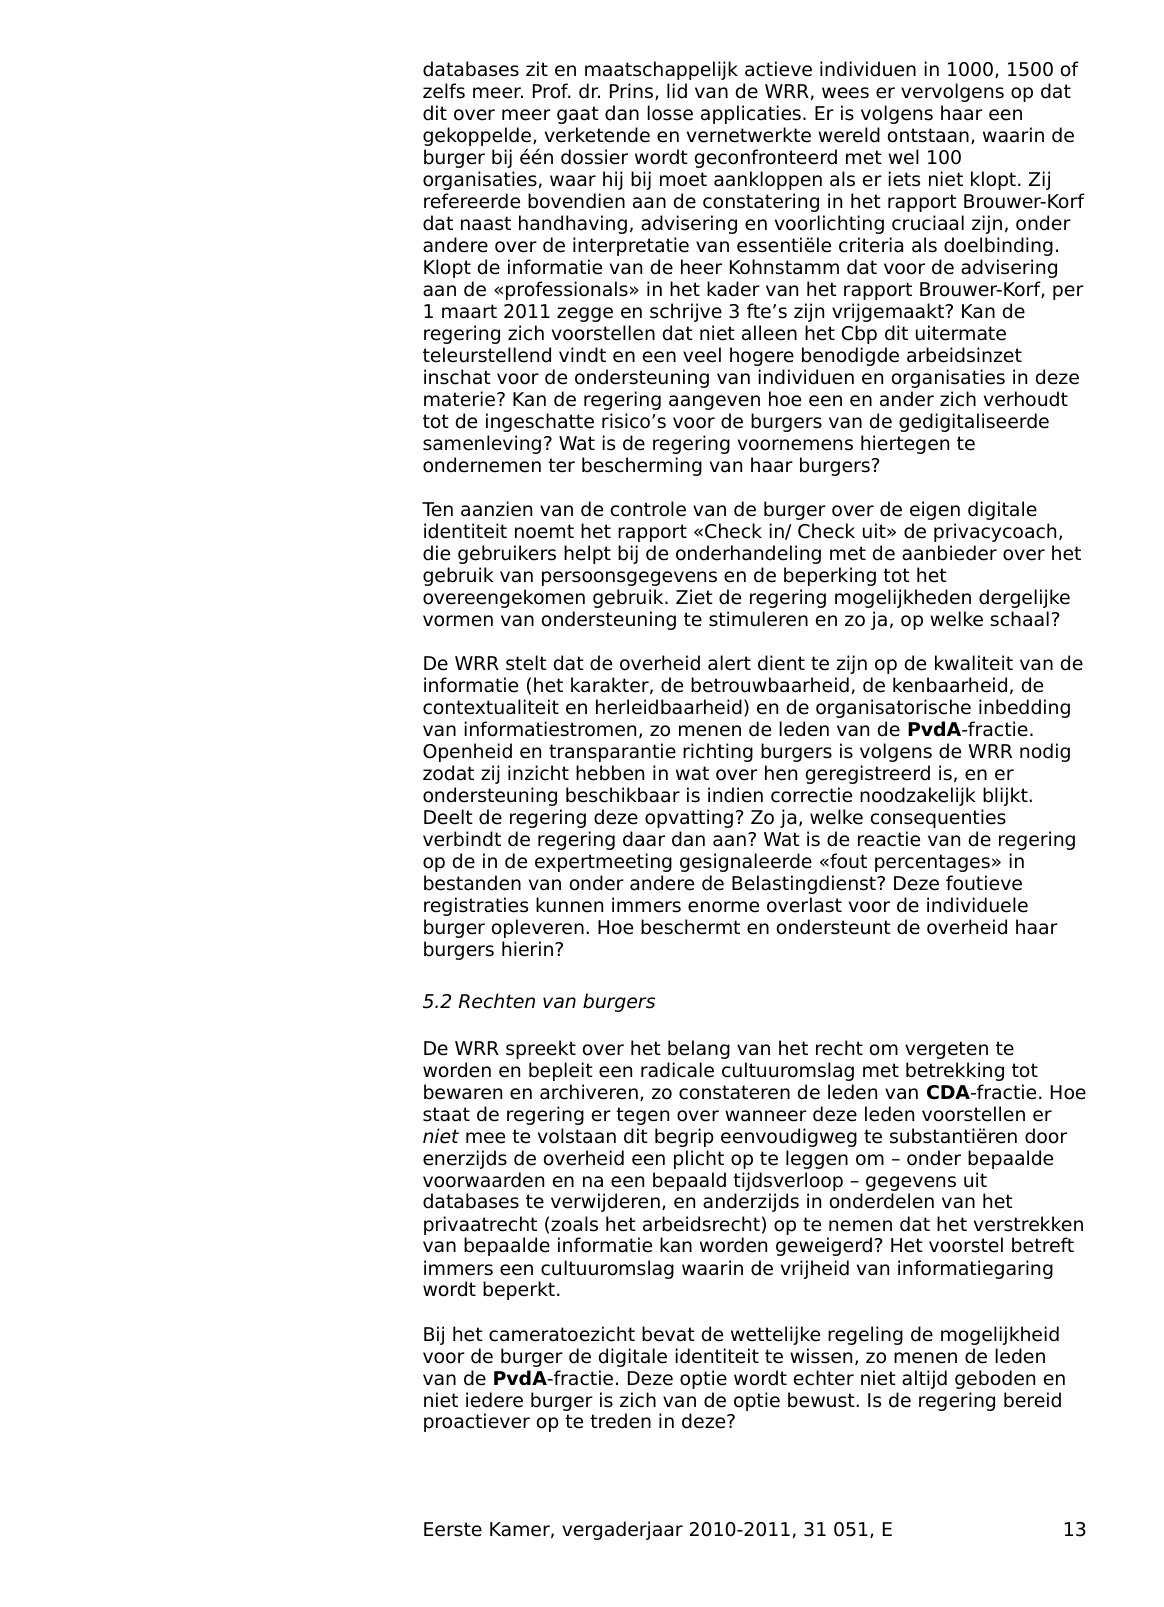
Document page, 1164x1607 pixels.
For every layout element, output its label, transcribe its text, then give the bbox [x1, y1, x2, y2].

text Bij het cameratoezicht bevat de wettelijke regeling de mogelijkheid voor de burger de digitale identiteit te wissen, zo menen de leden van de PvdA-fractie. Deze optie wordt echter niet altijd geboden en niet iedere burger is zich van de optie bewust. Is de regering bereid proactiever op te treden in deze? [422, 1323, 1087, 1433]
text De WRR stelt dat de overheid alert dient te zijn op de kwaliteit van de informatie (het karakter, de betrouwbaarheid, de kenbaarheid, de contextualiteit en herleidbaarheid) en de organisatorische inbedding van informatiestromen, zo menen de leden van de PvdA-fractie. Openheid en transparantie richting burgers is volgens de WRR nodig zodat zij inzicht hebben in wat over hen geregistreerd is, en er ondersteuning beschikbaar is indien correctie noodzakelijk blijkt. Deelt de regering deze opvatting? Zo ja, welke consequenties verbindt de regering daar dan aan? Wat is de reactie van de regering op de in de expertmeeting gesignaleerde «fout percentages» in bestanden van onder andere de Belastingdienst? Deze foutieve registraties kunnen immers enorme overlast voor de individuele burger opleveren. Hoe beschermt en ondersteunt de overheid haar burgers hierin? [422, 653, 1087, 961]
text Ten aanzien van de controle van de burger over de eigen digitale identiteit noemt het rapport «Check in/ Check uit» de privacycoach, die gebruikers helpt bij de onderhandeling met de aanbieder over het gebruik van persoonsgegevens en de beperking tot het overeengekomen gebruik. Ziet de regering mogelijkheden dergelijke vormen van ondersteuning te stimuleren en zo ja, op welke schaal? [422, 499, 1087, 631]
text De WRR spreekt over het belang van het recht om vergeten te worden en bepleit een radicale cultuuromslag met betrekking tot bewaren en archiveren, zo constateren de leden van CDA-fractie. Hoe staat de regering er tegen over wanneer deze leden voorstellen er niet mee te volstaan dit begrip eenvoudigweg te substantiëren door enerzijds de overheid een plicht op te leggen om – onder bepaalde voorwaarden en na een bepaald tijdsverloop – gegevens uit databases te verwijderen, en anderzijds in onderdelen van het privaatrecht (zoals het arbeidsrecht) op te nemen dat het verstrekken van bepaalde informatie kan worden geweigerd? Het voorstel betreft immers een cultuuromslag waarin de vrijheid van informatiegaring wordt beperkt. [422, 1038, 1087, 1301]
text databases zit en maatschappelijk actieve individuen in 1000, 1500 of zelfs meer. Prof. dr. Prins, lid van de WRR, wees er vervolgens op dat dit over meer gaat dan losse applicaties. Er is volgens haar een gekoppelde, verketende en vernetwerkte wereld ontstaan, waarin de burger bij één dossier wordt geconfronteerd met wel 100 organisaties, waar hij bij moet aankloppen als er iets niet klopt. Zij refereerde bovendien aan de constatering in het rapport Brouwer-Korf dat naast handhaving, advisering en voorlichting cruciaal zijn, onder andere over de interpretatie van essentiële criteria als doelbinding. Klopt de informatie van de heer Kohnstamm dat voor de advisering aan de «professionals» in het kader van het rapport Brouwer-Korf, per 1 maart 2011 zegge en schrijve 3 fte’s zijn vrijgemaakt? Kan de regering zich voorstellen dat niet alleen het Cbp dit uitermate teleurstellend vindt en een veel hogere benodigde arbeidsinzet inschat voor de ondersteuning van individuen en organisaties in deze materie? Kan de regering aangeven hoe een en ander zich verhoudt tot de ingeschatte risico’s voor de burgers van de gedigitaliseerde samenleving? Wat is de regering voornemens hiertegen te ondernemen ter bescherming van haar burgers? [422, 59, 1087, 477]
subtitle 5.2 Rechten van burgers [422, 991, 1087, 1013]
